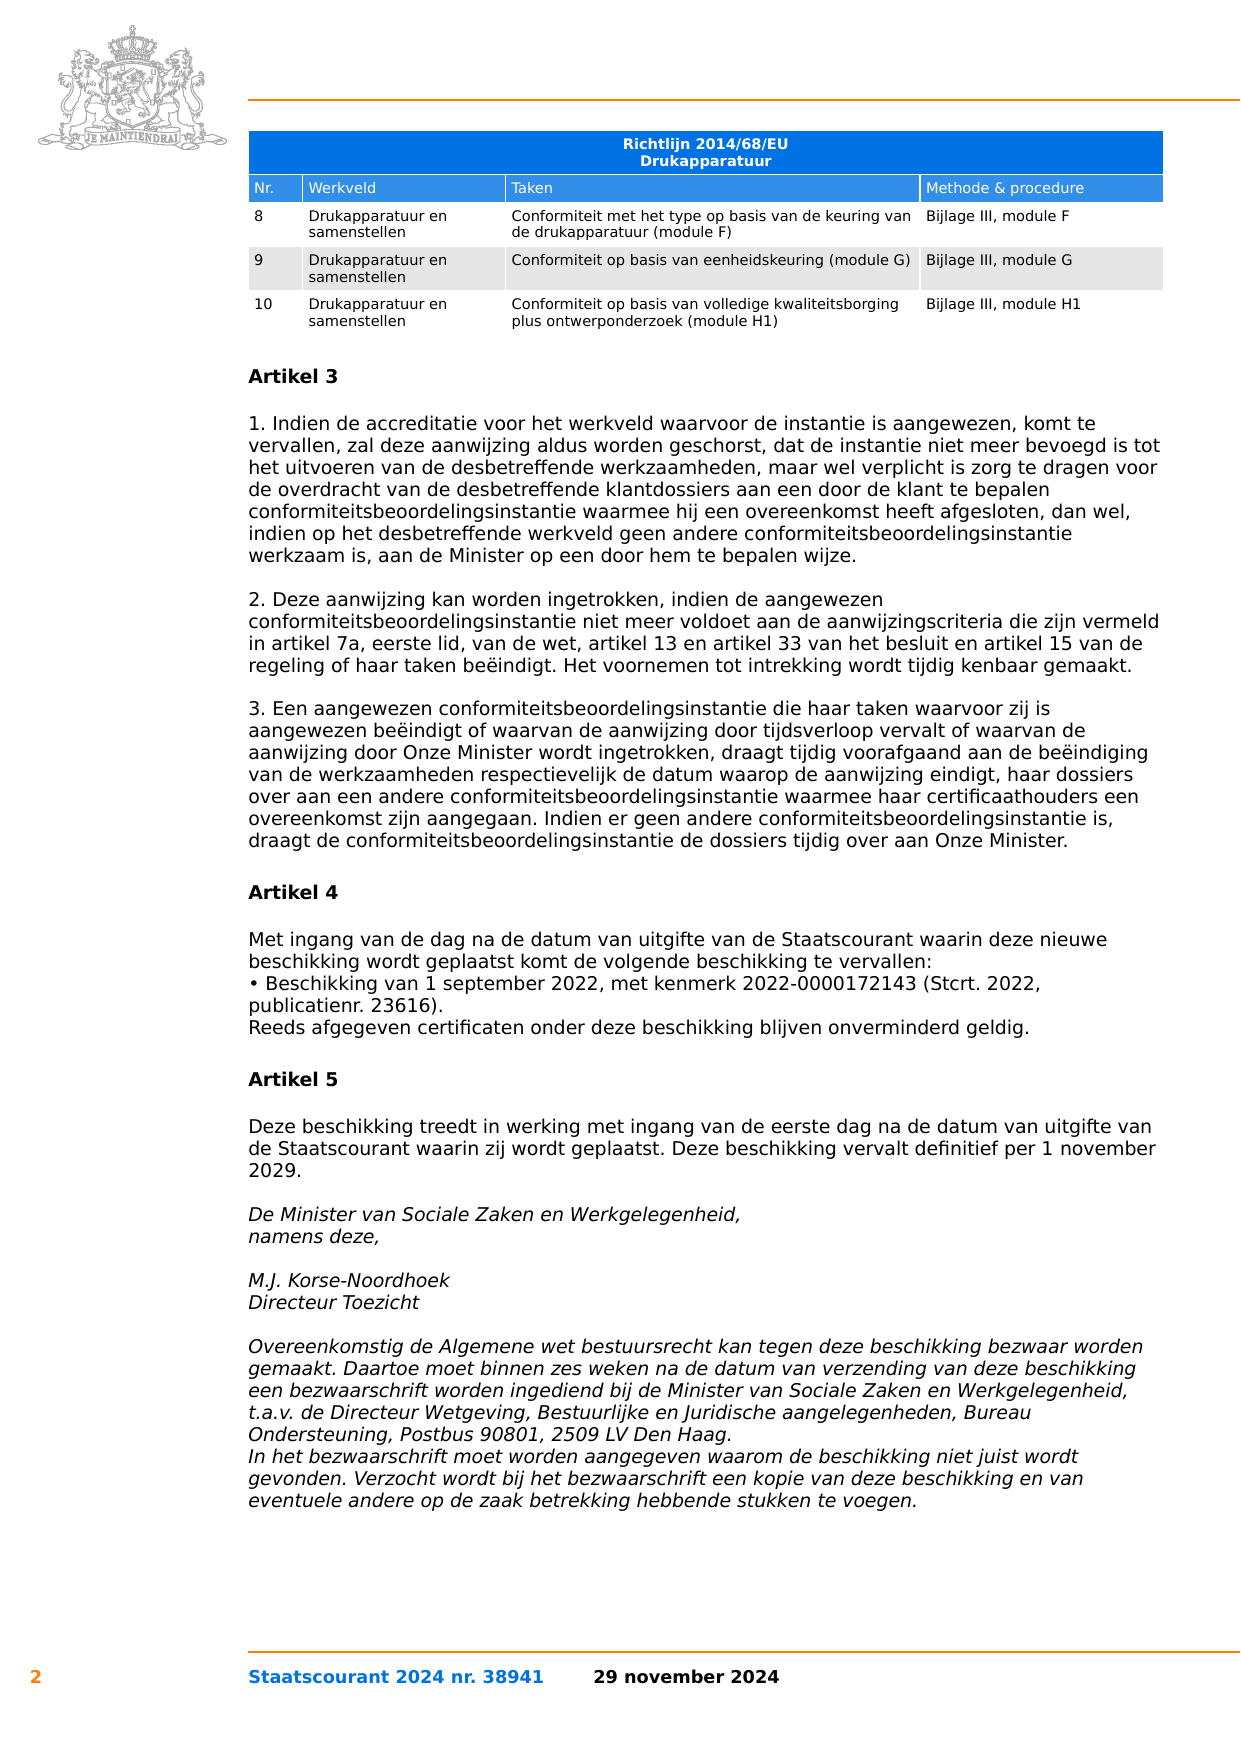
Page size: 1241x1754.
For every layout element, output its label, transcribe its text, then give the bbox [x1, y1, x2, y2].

text In het bezwaarschrift moet worden aangegeven waarom de beschikking niet juist wordt gevonden. Verzocht wordt bij het bezwaarschrift een kopie van deze beschikking en van eventuele andere op de zaak betrekking hebbende stukken te voegen. [248, 1446, 1163, 1511]
picture [38, 25, 227, 150]
text • Beschikking van 1 september 2022, met kenmerk 2022-0000172143 (Stcrt. 2022, publicatienr. 23616). [248, 973, 1163, 1017]
table_cell 8 [249, 203, 302, 246]
table_cell Taken [506, 175, 919, 202]
table_cell Drukapparatuur en samenstellen [303, 291, 505, 335]
table_cell 10 [249, 291, 302, 335]
text Overeenkomstig de Algemene wet bestuursrecht kan tegen deze beschikking bezwaar worden gemaakt. Daartoe moet binnen zes weken na de datum van verzending van deze beschikking een bezwaarschrift worden ingediend bij de Minister van Sociale Zaken en Werkgelegenheid, t.a.v. de Directeur Wetgeving, Bestuurlijke en Juridische aangelegenheden, Bureau Ondersteuning, Postbus 90801, 2509 LV Den Haag. [248, 1336, 1163, 1446]
text 2. Deze aanwijzing kan worden ingetrokken, indien de aangewezen conformiteitsbeoordelingsinstantie niet meer voldoet aan de aanwijzingscriteria die zijn vermeld in artikel 7a, eerste lid, van de wet, artikel 13 en artikel 33 van het besluit en artikel 15 van de regeling of haar taken beëindigt. Het voornemen tot intrekking wordt tijdig kenbaar gemaakt. [248, 588, 1163, 676]
text De Minister van Sociale Zaken en Werkgelegenheid, namens deze, M.J. Korse-Noordhoek Directeur Toezicht [248, 1204, 1163, 1314]
table_header Richtlijn 2014/68/EU Drukapparatuur [249, 131, 1163, 174]
text Reeds afgegeven certificaten onder deze beschikking blijven onverminderd geldig. [248, 1017, 1163, 1039]
text 3. Een aangewezen conformiteitsbeoordelingsinstantie die haar taken waarvoor zij is aangewezen beëindigt of waarvan de aanwijzing door tijdsverloop vervalt of waarvan de aanwijzing door Onze Minister wordt ingetrokken, draagt tijdig voorafgaand aan de beëindiging van de werkzaamheden respectievelijk de datum waarop de aanwijzing eindigt, haar dossiers over aan een andere conformiteitsbeoordelingsinstantie waarmee haar certificaathouders een overeenkomst zijn aangegaan. Indien er geen andere conformiteitsbeoordelingsinstantie is, draagt de conformiteitsbeoordelingsinstantie de dossiers tijdig over aan Onze Minister. [248, 698, 1163, 852]
table_cell Conformiteit met het type op basis van de keuring van de drukapparatuur (module F) [506, 203, 919, 246]
table_cell Conformiteit op basis van eenheidskeuring (module G) [506, 247, 919, 290]
table_cell Werkveld [303, 175, 505, 202]
subtitle Artikel 3 [248, 366, 1163, 388]
subtitle Artikel 4 [248, 882, 1163, 904]
table_cell Methode & procedure [921, 175, 1163, 202]
table_cell Nr. [249, 175, 302, 202]
table_cell Bijlage III, module F [921, 203, 1163, 246]
text Deze beschikking treedt in werking met ingang van de eerste dag na de datum van uitgifte van de Staatscourant waarin zij wordt geplaatst. Deze beschikking vervalt definitief per 1 november 2029. [248, 1116, 1163, 1182]
table_cell Bijlage III, module H1 [921, 291, 1163, 335]
table_cell Drukapparatuur en samenstellen [303, 247, 505, 290]
table_cell Bijlage III, module G [921, 247, 1163, 290]
subtitle Artikel 5 [248, 1069, 1163, 1091]
text 1. Indien de accreditatie voor het werkveld waarvoor de instantie is aangewezen, komt te vervallen, zal deze aanwijzing aldus worden geschorst, dat de instantie niet meer bevoegd is tot het uitvoeren van de desbetreffende werkzaamheden, maar wel verplicht is zorg te dragen voor de overdracht van de desbetreffende klantdossiers aan een door de klant te bepalen conformiteitsbeoordelingsinstantie waarmee hij een overeenkomst heeft afgesloten, dan wel, indien op het desbetreffende werkveld geen andere conformiteitsbeoordelingsinstantie werkzaam is, aan de Minister op een door hem te bepalen wijze. [248, 413, 1163, 567]
text Met ingang van de dag na de datum van uitgifte van de Staatscourant waarin deze nieuwe beschikking wordt geplaatst komt de volgende beschikking te vervallen: [248, 929, 1163, 973]
table_cell 9 [249, 247, 302, 290]
table_cell Conformiteit op basis van volledige kwaliteitsborging plus ontwerponderzoek (module H1) [506, 291, 919, 335]
table_cell Drukapparatuur en samenstellen [303, 203, 505, 246]
